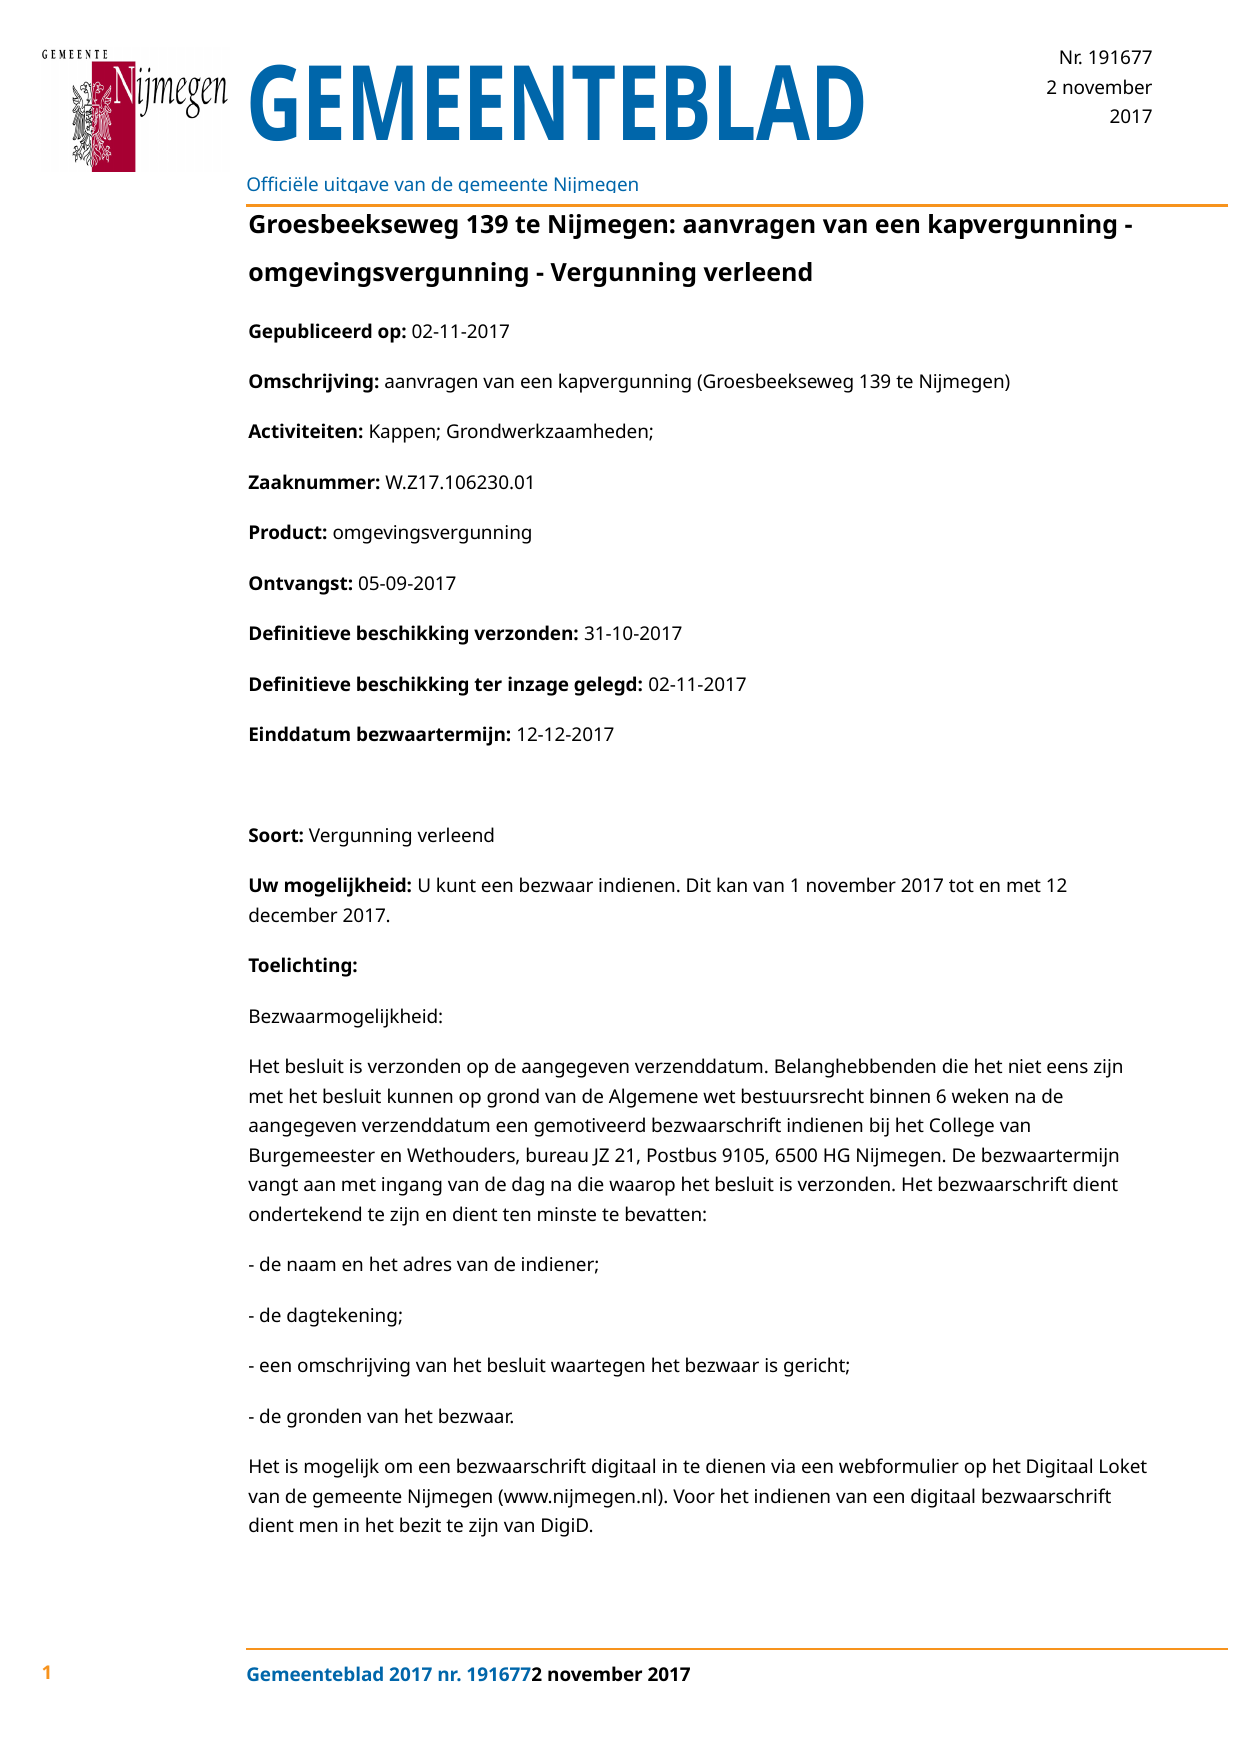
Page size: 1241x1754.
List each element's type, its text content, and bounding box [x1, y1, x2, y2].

text Het besluit is verzonden op de aangegeven verzenddatum. Belanghebbenden die het niet eens zijn met het besluit kunnen op grond van de Algemene wet bestuursrecht binnen 6 weken na de aangegeven verzenddatum een gemotiveerd bezwaarschrift indienen bij het College van Burgemeester en Wethouders, bureau JZ 21, Postbus 9105, 6500 HG Nijmegen. De bezwaartermijn vangt aan met ingang van de dag na die waarop het besluit is verzonden. Het bezwaarschrift dient ondertekend te zijn en dient ten minste te bevatten: [248, 1053, 1152, 1227]
text Definitieve beschikking verzonden: 31-10-2017 [248, 620, 1152, 646]
text Bezwaarmogelijkheid: [248, 1003, 1152, 1029]
text Soort: Vergunning verleend [248, 822, 1152, 848]
text - de dagtekening; [248, 1302, 1152, 1328]
text - een omschrijving van het besluit waartegen het bezwaar is gericht; [248, 1352, 1152, 1378]
text Toelichting: [248, 952, 1152, 978]
text Zaaknummer: W.Z17.106230.01 [248, 469, 1152, 495]
text Einddatum bezwaartermijn: 12-12-2017 [248, 721, 1152, 747]
text Ontvangst: 05-09-2017 [248, 570, 1152, 596]
text Product: omgevingsvergunning [248, 519, 1152, 545]
text Gepubliceerd op: 02-11-2017 [248, 318, 1152, 344]
picture [41, 47, 231, 172]
text Groesbeekseweg 139 te Nijmegen: aanvragen van een kapvergunning - omgevingsvergunning - Vergunning verleend [248, 207, 1152, 288]
text Het is mogelijk om een bezwaarschrift digitaal in te dienen via een webformulier op het Digitaal Loket van de gemeente Nijmegen (www.nijmegen.nl). Voor het indienen van een digitaal bezwaarschrift dient men in het bezit te zijn van DigiD. [248, 1453, 1152, 1538]
text Uw mogelijkheid: U kunt een bezwaar indienen. Dit kan van 1 november 2017 tot en met 12 december 2017. [248, 872, 1152, 928]
text Omschrijving: aanvragen van een kapvergunning (Groesbeekseweg 139 te Nijmegen) [248, 368, 1152, 394]
text Definitieve beschikking ter inzage gelegd: 02-11-2017 [248, 671, 1152, 697]
text Activiteiten: Kappen; Grondwerkzaamheden; [248, 419, 1152, 444]
text - de naam en het adres van de indiener; [248, 1252, 1152, 1277]
text - de gronden van het bezwaar. [248, 1403, 1152, 1429]
